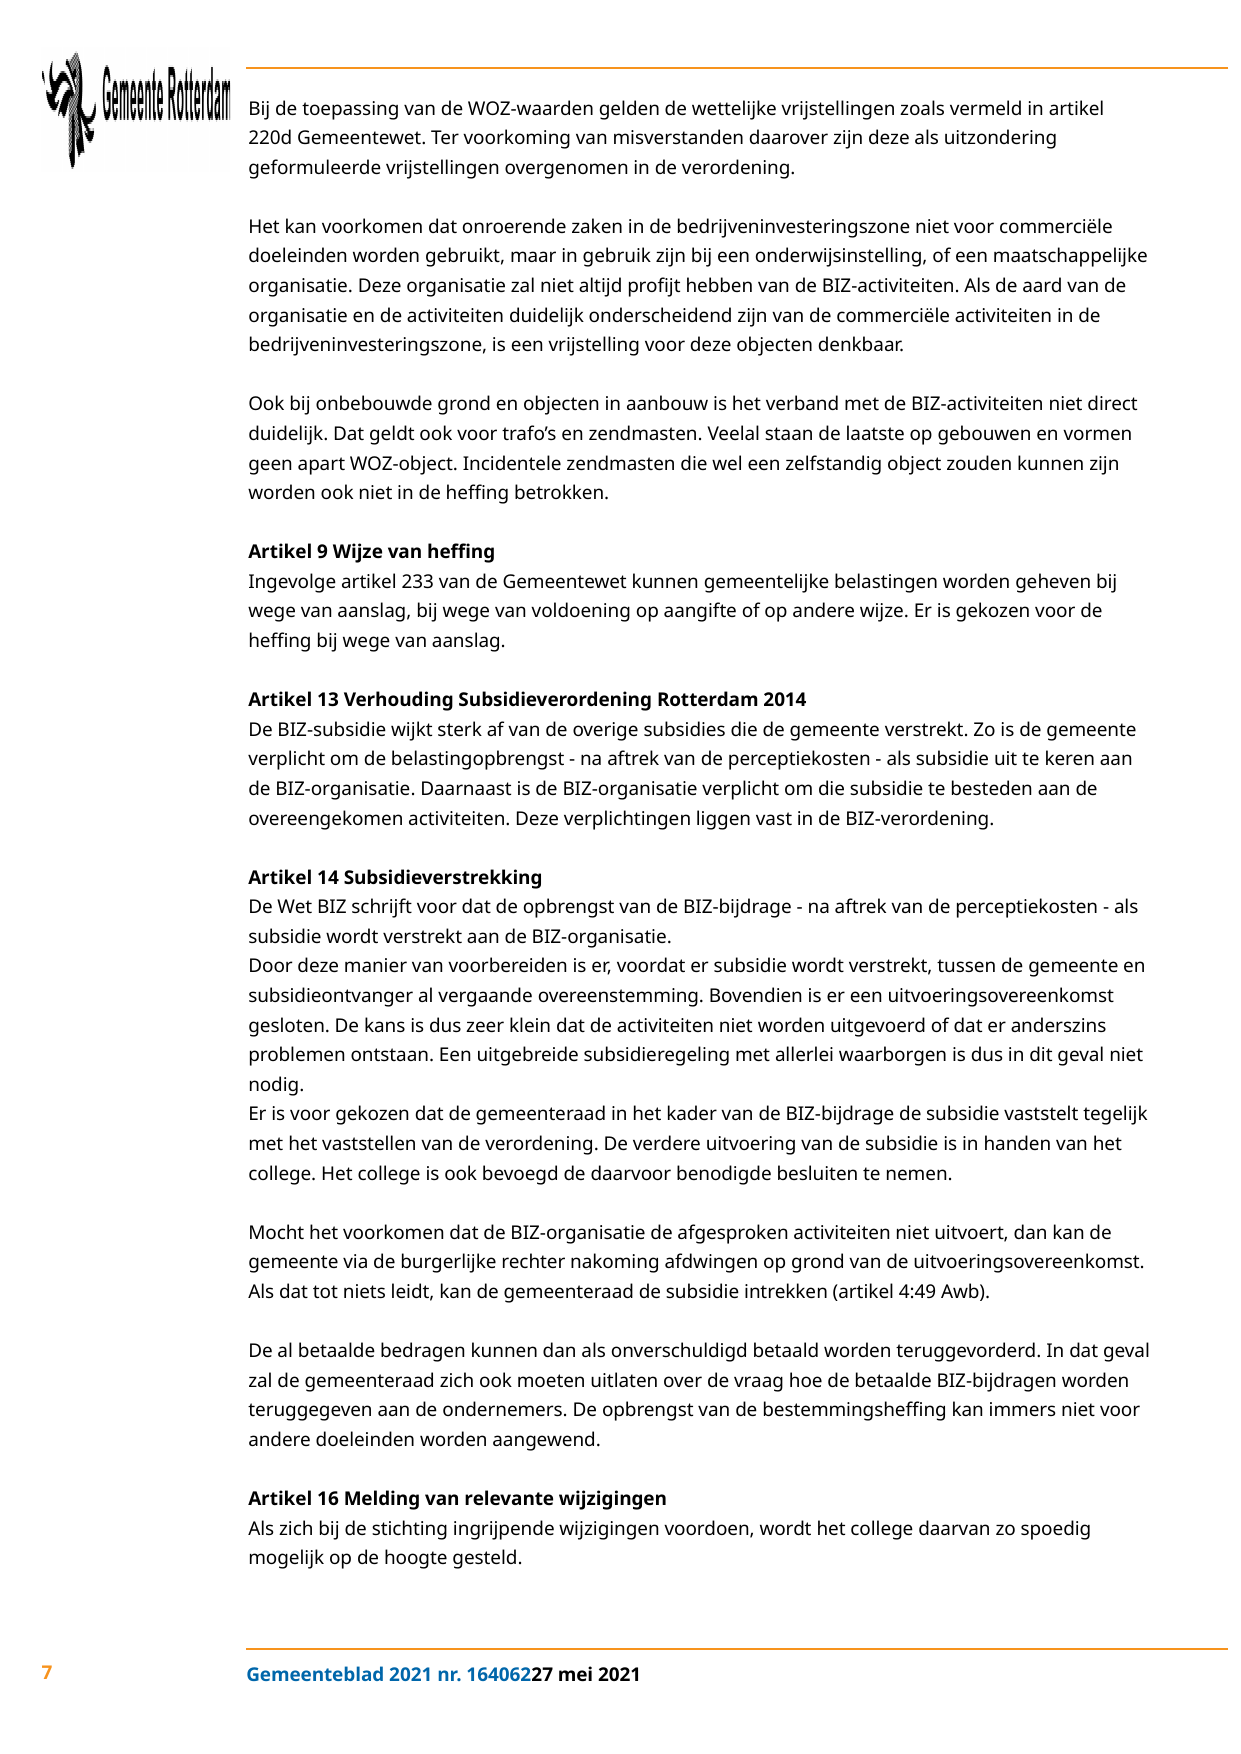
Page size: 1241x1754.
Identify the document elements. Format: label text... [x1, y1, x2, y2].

text Bij de toepassing van de WOZ-waarden gelden de wettelijke vrijstellingen zoals vermeld in artikel 220d Gemeentewet. Ter voorkoming van misverstanden daarover zijn deze als uitzondering geformuleerde vrijstellingen overgenomen in de verordening. [248, 95, 1152, 180]
text Het kan voorkomen dat onroerende zaken in de bedrijveninvesteringszone niet voor commerciële doeleinden worden gebruikt, maar in gebruik zijn bij een onderwijsinstelling, of een maatschappelijke organisatie. Deze organisatie zal niet altijd profijt hebben van de BIZ-activiteiten. Als de aard van de organisatie en de activiteiten duidelijk onderscheidend zijn van de commerciële activiteiten in de bedrijveninvesteringszone, is een vrijstelling voor deze objecten denkbaar. [248, 213, 1152, 357]
text Artikel 16 Melding van relevante wijzigingen [248, 1485, 1152, 1511]
text De Wet BIZ schrijft voor dat de opbrengst van de BIZ-bijdrage - na aftrek van de perceptiekosten - als subsidie wordt verstrekt aan de BIZ-organisatie. [248, 893, 1152, 949]
text Mocht het voorkomen dat de BIZ-organisatie de afgesproken activiteiten niet uitvoert, dan kan de gemeente via de burgerlijke rechter nakoming afdwingen op grond van de uitvoeringsovereenkomst. Als dat tot niets leidt, kan de gemeenteraad de subsidie intrekken (artikel 4:49 Awb). [248, 1219, 1152, 1304]
text Ingevolge artikel 233 van de Gemeentewet kunnen gemeentelijke belastingen worden geheven bij wege van aanslag, bij wege van voldoening op aangifte of op andere wijze. Er is gekozen voor de heffing bij wege van aanslag. [248, 568, 1152, 653]
picture [41, 47, 231, 172]
text Artikel 14 Subsidieverstrekking [248, 864, 1152, 890]
text Als zich bij de stichting ingrijpende wijzigingen voordoen, wordt het college daarvan zo spoedig mogelijk op de hoogte gesteld. [248, 1515, 1152, 1570]
text Artikel 9 Wijze van heffing [248, 538, 1152, 564]
text Er is voor gekozen dat de gemeenteraad in het kader van de BIZ-bijdrage de subsidie vaststelt tegelijk met het vaststellen van de verordening. De verdere uitvoering van de subsidie is in handen van het college. Het college is ook bevoegd de daarvoor benodigde besluiten te nemen. [248, 1101, 1152, 1186]
text De BIZ-subsidie wijkt sterk af van de overige subsidies die de gemeente verstrekt. Zo is de gemeente verplicht om de belastingopbrengst - na aftrek van de perceptiekosten - als subsidie uit te keren aan de BIZ-organisatie. Daarnaast is de BIZ-organisatie verplicht om die subsidie te besteden aan de overeengekomen activiteiten. Deze verplichtingen liggen vast in de BIZ-verordening. [248, 716, 1152, 831]
text Artikel 13 Verhouding Subsidieverordening Rotterdam 2014 [248, 686, 1152, 712]
text De al betaalde bedragen kunnen dan als onverschuldigd betaald worden teruggevorderd. In dat geval zal de gemeenteraad zich ook moeten uitlaten over de vraag hoe de betaalde BIZ-bijdragen worden teruggegeven aan de ondernemers. De opbrengst van de bestemmingsheffing kan immers niet voor andere doeleinden worden aangewend. [248, 1337, 1152, 1452]
text Door deze manier van voorbereiden is er, voordat er subsidie wordt verstrekt, tussen de gemeente en subsidieontvanger al vergaande overeenstemming. Bovendien is er een uitvoeringsovereenkomst gesloten. De kans is dus zeer klein dat de activiteiten niet worden uitgevoerd of dat er anderszins problemen ontstaan. Een uitgebreide subsidieregeling met allerlei waarborgen is dus in dit geval niet nodig. [248, 953, 1152, 1097]
text Ook bij onbebouwde grond en objecten in aanbouw is het verband met de BIZ-activiteiten niet direct duidelijk. Dat geldt ook voor trafo’s en zendmasten. Veelal staan de laatste op gebouwen en vormen geen apart WOZ-object. Incidentele zendmasten die wel een zelfstandig object zouden kunnen zijn worden ook niet in de heffing betrokken. [248, 391, 1152, 505]
